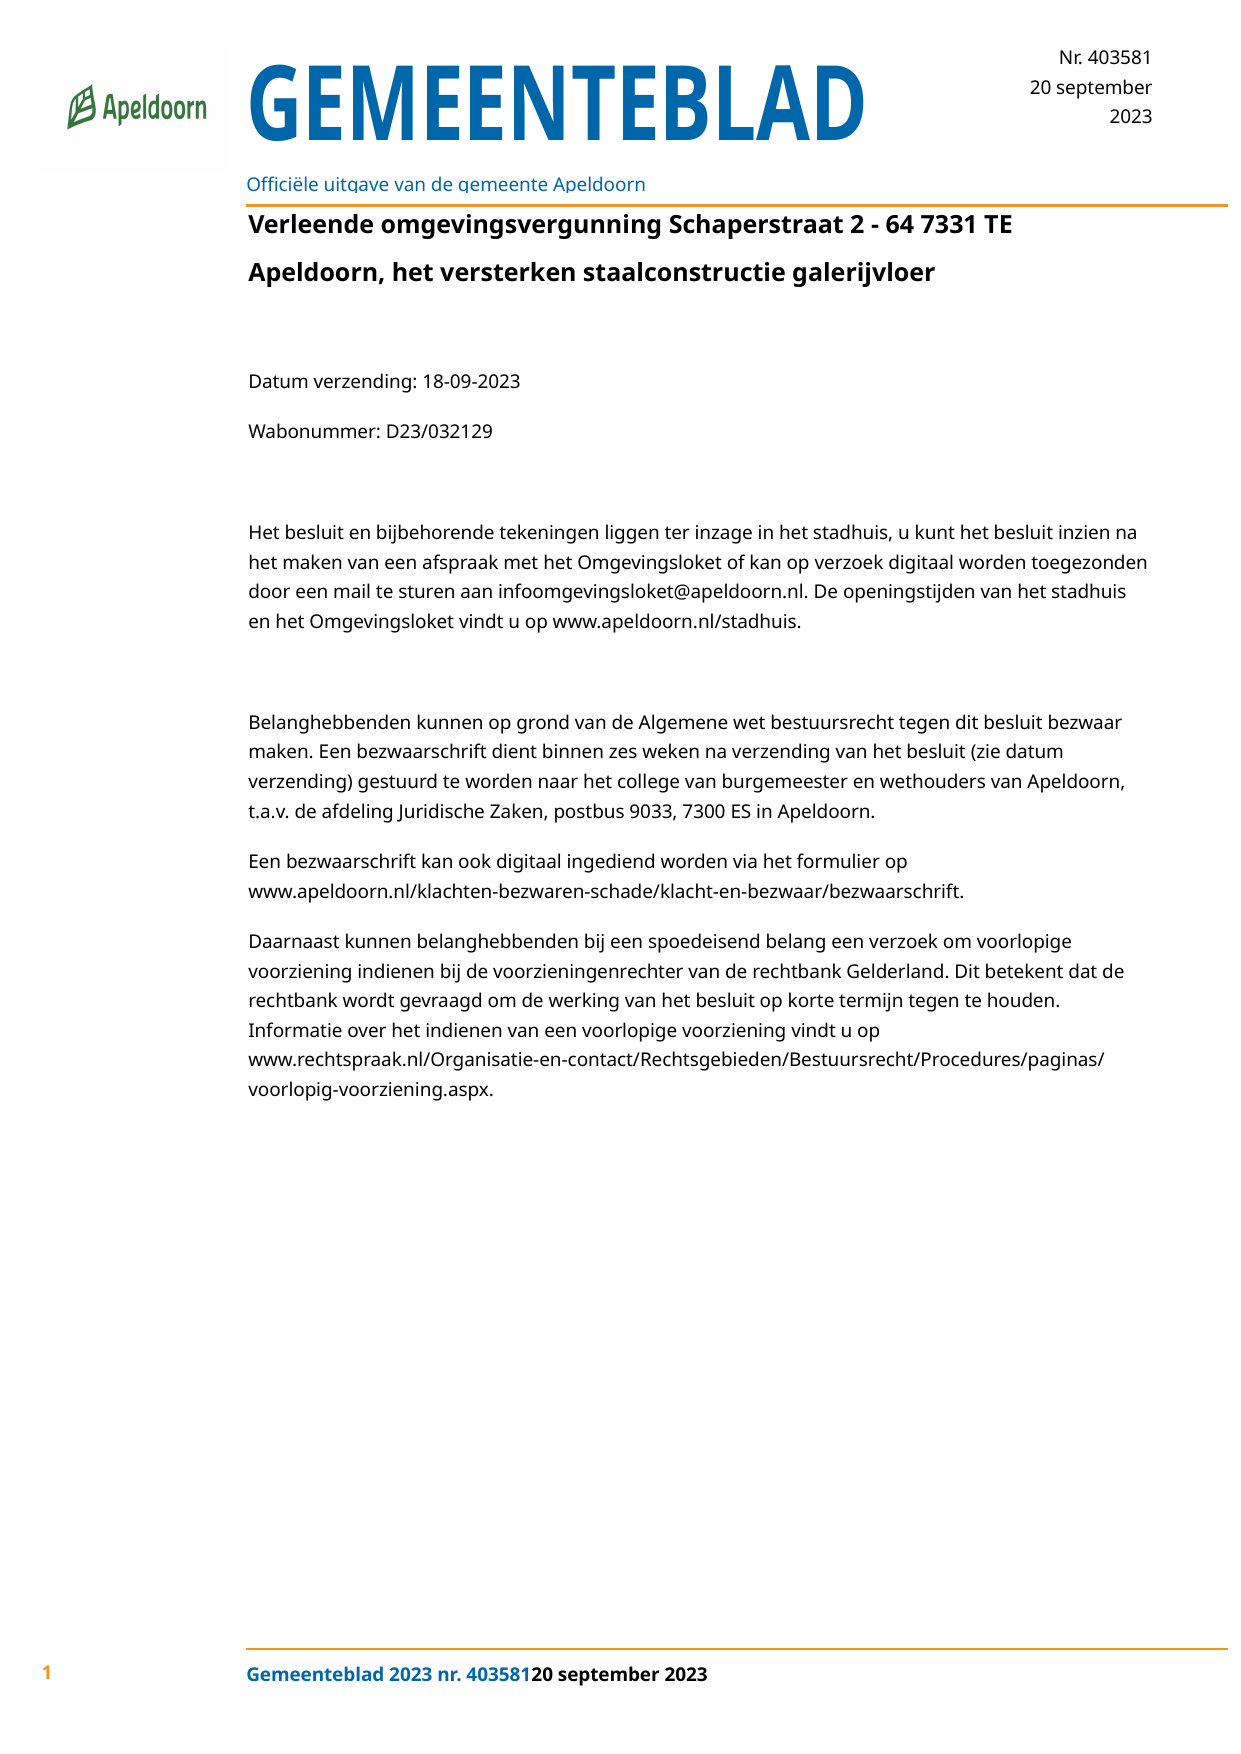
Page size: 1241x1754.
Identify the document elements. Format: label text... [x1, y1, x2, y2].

text Daarnaast kunnen belanghebbenden bij een spoedeisend belang een verzoek om voorlopige voorziening indienen bij de voorzieningenrechter van de rechtbank Gelderland. Dit betekent dat de rechtbank wordt gevraagd om de werking van het besluit op korte termijn tegen te houden. Informatie over het indienen van een voorlopige voorziening vindt u op www.rechtspraak.nl/Organisatie-en-contact/Rechtsgebieden/Bestuursrecht/Procedures/paginas/voorlopig-voorziening.aspx. [248, 928, 1152, 1102]
text Een bezwaarschrift kan ook digitaal ingediend worden via het formulier op www.apeldoorn.nl/klachten-bezwaren-schade/klacht-en-bezwaar/bezwaarschrift. [248, 848, 1152, 904]
text Belanghebbenden kunnen op grond van de Algemene wet bestuursrecht tegen dit besluit bezwaar maken. Een bezwaarschrift dient binnen zes weken na verzending van het besluit (zie datum verzending) gestuurd te worden naar het college van burgemeester en wethouders van Apeldoorn, t.a.v. de afdeling Juridische Zaken, postbus 9033, 7300 ES in Apeldoorn. [248, 709, 1152, 824]
text Wabonummer: D23/032129 [248, 419, 1152, 444]
text Het besluit en bijbehorende tekeningen liggen ter inzage in het stadhuis, u kunt het besluit inzien na het maken van een afspraak met het Omgevingsloket of kan op verzoek digitaal worden toegezonden door een mail te sturen aan infoomgevingsloket@apeldoorn.nl. De openingstijden van het stadhuis en het Omgevingsloket vindt u op www.apeldoorn.nl/stadhuis. [248, 519, 1152, 634]
text Verleende omgevingsvergunning Schaperstraat 2 - 64 7331 TE Apeldoorn, het versterken staalconstructie galerijvloer [248, 207, 1152, 288]
picture [41, 47, 231, 172]
text Datum verzending: 18-09-2023 [248, 368, 1152, 394]
